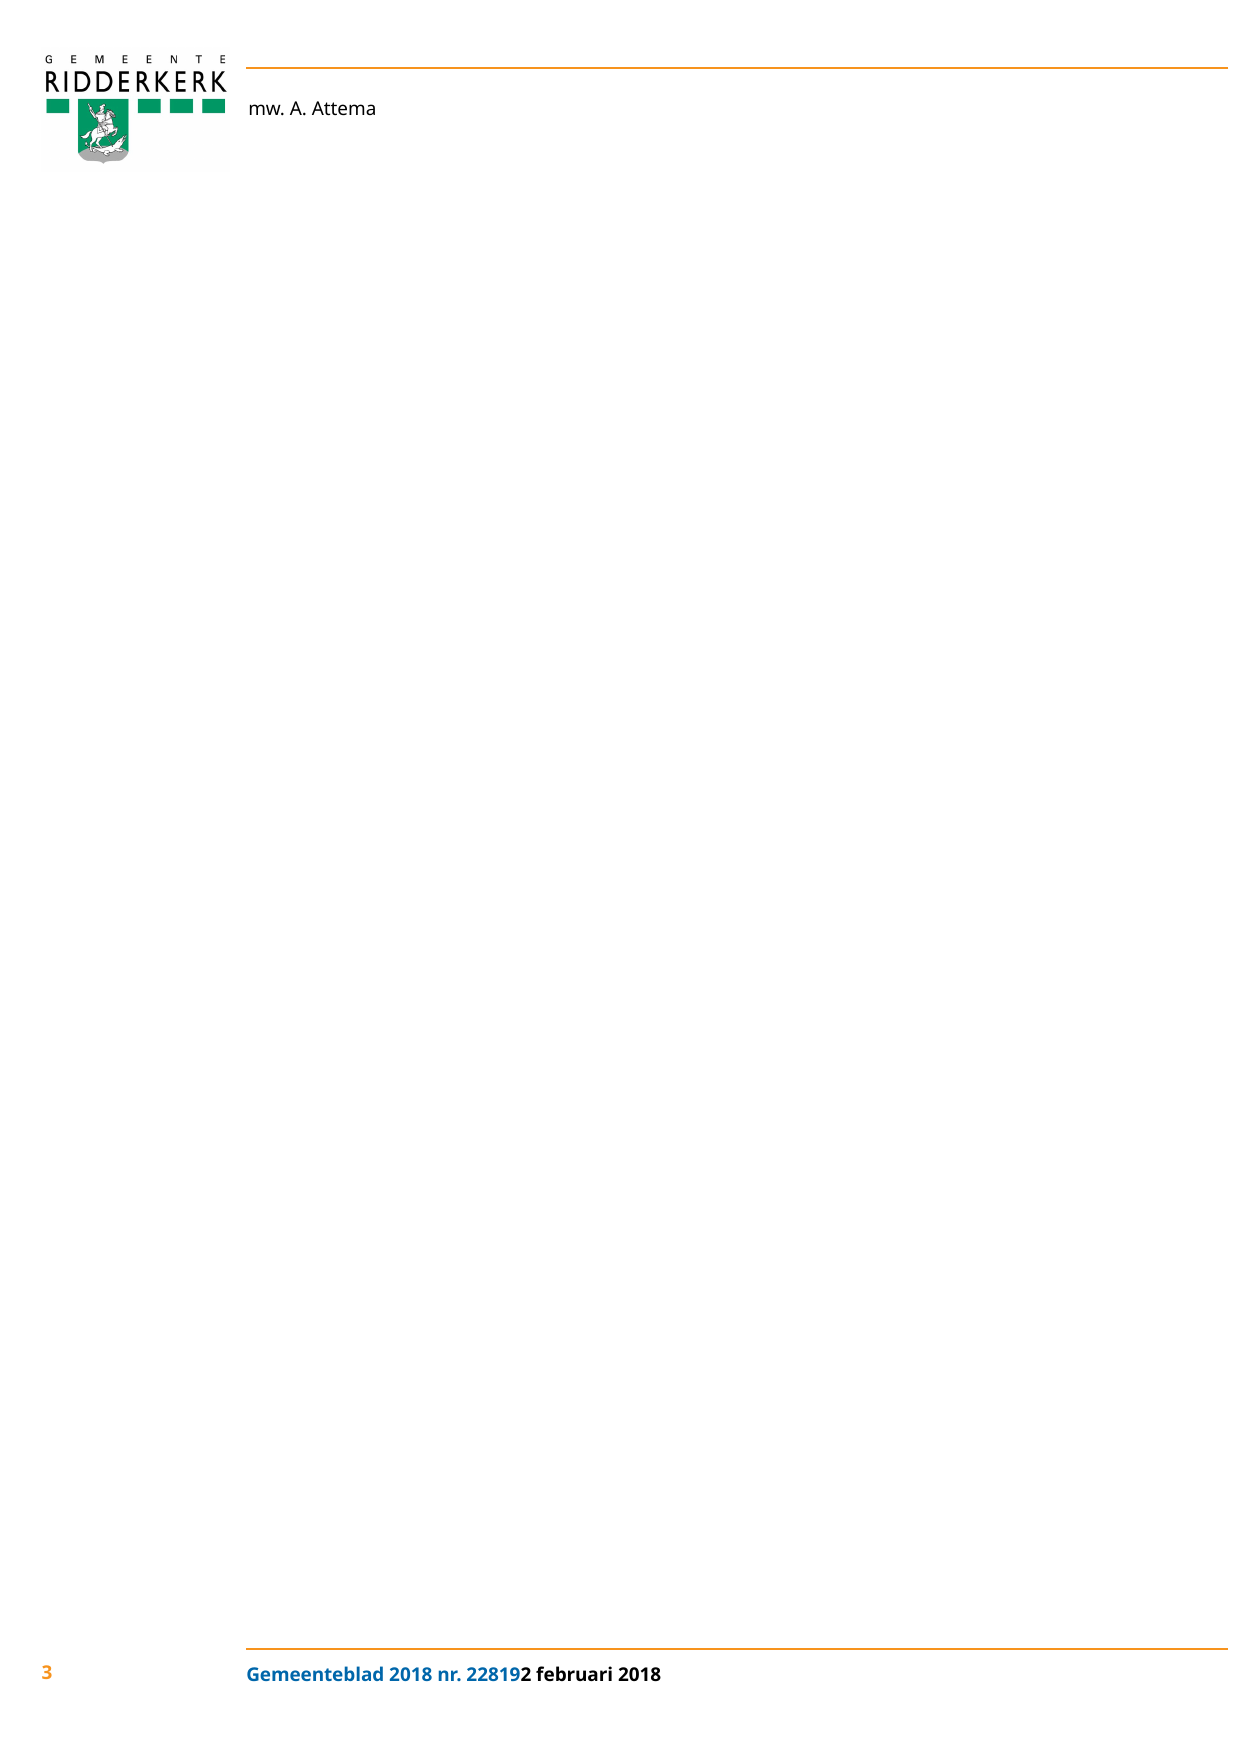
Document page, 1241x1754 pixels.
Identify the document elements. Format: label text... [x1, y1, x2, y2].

picture [41, 47, 231, 172]
text mw. A. Attema [248, 95, 1152, 121]
